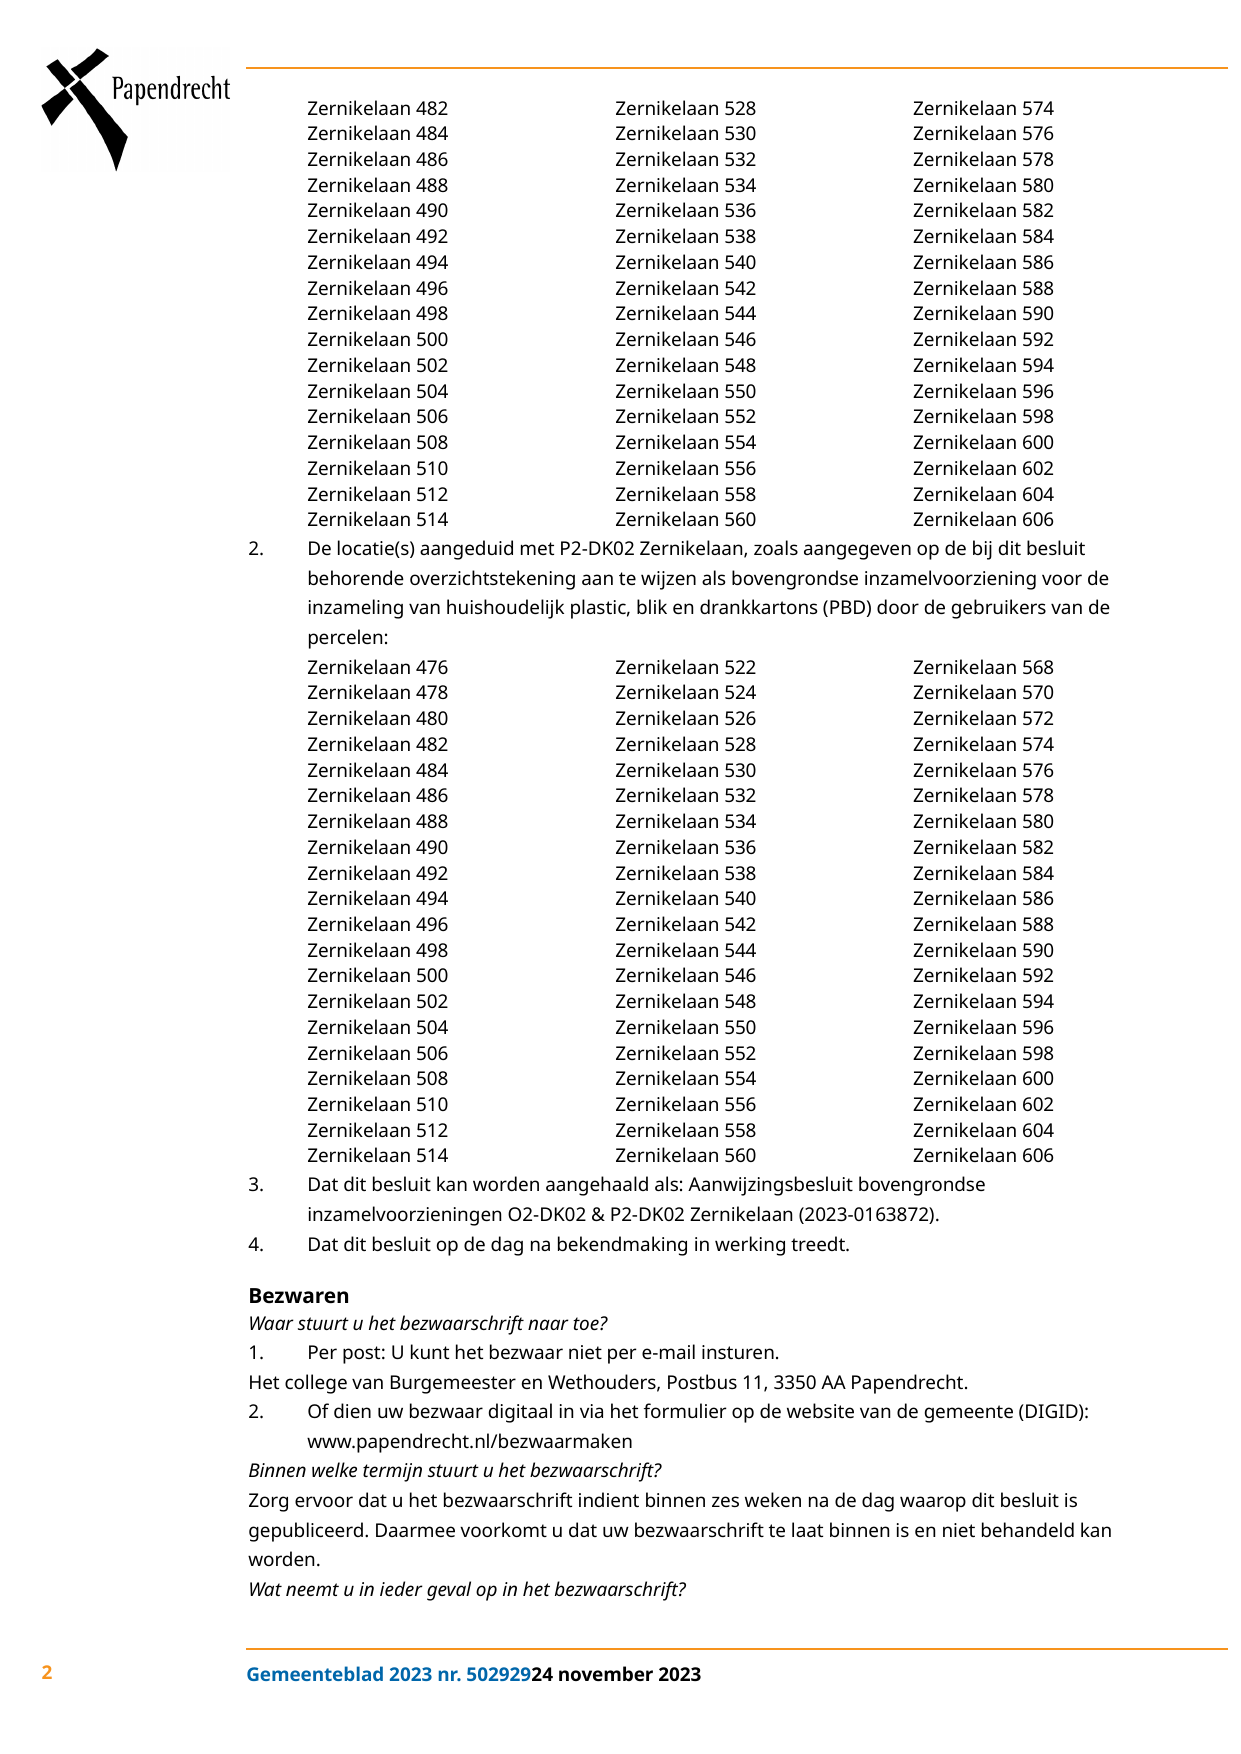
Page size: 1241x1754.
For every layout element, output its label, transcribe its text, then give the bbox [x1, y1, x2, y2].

table_cell Zernikelaan 582 [854, 198, 1152, 223]
text Zorg ervoor dat u het bezwaarschrift indient binnen zes weken na de dag waarop dit besluit is gepubliceerd. Daarmee voorkomt u dat uw bezwaarschrift te laat binnen is en niet behandeld kan worden. [248, 1487, 1152, 1572]
text Het college van Burgemeester en Wethouders, Postbus 11, 3350 AA Papendrecht. [248, 1369, 1152, 1394]
table_cell Zernikelaan 504 [248, 378, 556, 403]
table_cell Zernikelaan 542 [556, 911, 854, 937]
table_cell Zernikelaan 506 [248, 404, 556, 429]
table_cell Zernikelaan 512 [248, 1117, 556, 1143]
table_cell Zernikelaan 490 [248, 198, 556, 223]
table_cell Zernikelaan 494 [248, 249, 556, 275]
table_cell Zernikelaan 528 [556, 731, 854, 757]
table_cell Zernikelaan 534 [556, 808, 854, 834]
table_cell Zernikelaan 532 [556, 146, 854, 172]
table_cell Zernikelaan 492 [248, 224, 556, 249]
table_cell Zernikelaan 488 [248, 172, 556, 198]
table_cell Zernikelaan 538 [556, 860, 854, 885]
list Dat dit besluit kan worden aangehaald als: Aanwijzingsbesluit bovengrondse inzamelvoorzieningen O2-DK02 & P2-DK02 Zernikelaan (2023-0163872). [248, 1172, 1152, 1227]
table_cell Zernikelaan 558 [556, 1117, 854, 1143]
table_cell Zernikelaan 508 [248, 429, 556, 455]
table_cell Zernikelaan 486 [248, 146, 556, 172]
table_cell Zernikelaan 502 [248, 988, 556, 1014]
table_cell Zernikelaan 490 [248, 834, 556, 860]
table_cell Zernikelaan 512 [248, 481, 556, 506]
table_cell Zernikelaan 574 [854, 95, 1152, 121]
list Dat dit besluit op de dag na bekendmaking in werking treedt. [248, 1231, 1152, 1257]
table_header Zernikelaan 568 [854, 654, 1152, 679]
table_cell Zernikelaan 496 [248, 911, 556, 937]
table_cell Zernikelaan 570 [854, 680, 1152, 705]
table_cell Zernikelaan 584 [854, 224, 1152, 249]
table_cell Zernikelaan 580 [854, 172, 1152, 198]
table_cell Zernikelaan 604 [854, 1117, 1152, 1143]
table_cell Zernikelaan 594 [854, 352, 1152, 378]
table_cell Zernikelaan 596 [854, 1014, 1152, 1040]
table_cell Zernikelaan 514 [248, 1143, 556, 1168]
table_cell Zernikelaan 488 [248, 808, 556, 834]
table_cell Zernikelaan 500 [248, 326, 556, 352]
table_cell Zernikelaan 548 [556, 988, 854, 1014]
table_cell Zernikelaan 554 [556, 1066, 854, 1091]
table_cell Zernikelaan 606 [854, 1143, 1152, 1168]
table_cell Zernikelaan 560 [556, 1143, 854, 1168]
table_cell Zernikelaan 532 [556, 783, 854, 808]
table_cell Zernikelaan 530 [556, 757, 854, 782]
table_cell Zernikelaan 578 [854, 146, 1152, 172]
table_cell Zernikelaan 584 [854, 860, 1152, 885]
table_cell Zernikelaan 604 [854, 481, 1152, 506]
table_cell Zernikelaan 482 [248, 95, 556, 121]
table_cell Zernikelaan 554 [556, 429, 854, 455]
table_cell Zernikelaan 498 [248, 301, 556, 326]
table_cell Zernikelaan 550 [556, 378, 854, 403]
table_cell Zernikelaan 576 [854, 121, 1152, 146]
table_cell Zernikelaan 486 [248, 783, 556, 808]
table_cell Zernikelaan 552 [556, 1040, 854, 1066]
text Waar stuurt u het bezwaarschrift naar toe? [248, 1310, 1152, 1335]
table_cell Zernikelaan 508 [248, 1066, 556, 1091]
table_cell Zernikelaan 506 [248, 1040, 556, 1066]
table_cell Zernikelaan 528 [556, 95, 854, 121]
table_cell Zernikelaan 556 [556, 455, 854, 481]
table_cell Zernikelaan 592 [854, 326, 1152, 352]
table_cell Zernikelaan 498 [248, 937, 556, 963]
table_cell Zernikelaan 600 [854, 429, 1152, 455]
table_cell Zernikelaan 586 [854, 249, 1152, 275]
table_cell Zernikelaan 496 [248, 275, 556, 301]
table_cell Zernikelaan 542 [556, 275, 854, 301]
table_cell Zernikelaan 588 [854, 911, 1152, 937]
text Wat neemt u in ieder geval op in het bezwaarschrift? [248, 1576, 1152, 1602]
table_cell Zernikelaan 494 [248, 885, 556, 911]
table_cell Zernikelaan 548 [556, 352, 854, 378]
table_cell Zernikelaan 536 [556, 834, 854, 860]
table_cell Zernikelaan 552 [556, 404, 854, 429]
table_cell Zernikelaan 580 [854, 808, 1152, 834]
table_cell Zernikelaan 598 [854, 1040, 1152, 1066]
table_cell Zernikelaan 546 [556, 326, 854, 352]
table_cell Zernikelaan 502 [248, 352, 556, 378]
table_cell Zernikelaan 544 [556, 937, 854, 963]
table_cell Zernikelaan 596 [854, 378, 1152, 403]
table_cell Zernikelaan 588 [854, 275, 1152, 301]
table_cell Zernikelaan 484 [248, 757, 556, 782]
table_cell Zernikelaan 550 [556, 1014, 854, 1040]
table_cell Zernikelaan 510 [248, 1091, 556, 1117]
table_header Zernikelaan 476 [248, 654, 556, 679]
table_cell Zernikelaan 484 [248, 121, 556, 146]
table_cell Zernikelaan 540 [556, 249, 854, 275]
picture [41, 47, 231, 172]
table_cell Zernikelaan 526 [556, 705, 854, 731]
table_cell Zernikelaan 594 [854, 988, 1152, 1014]
table_cell Zernikelaan 478 [248, 680, 556, 705]
table_cell Zernikelaan 590 [854, 301, 1152, 326]
table_cell Zernikelaan 546 [556, 963, 854, 988]
table_cell Zernikelaan 590 [854, 937, 1152, 963]
table_cell Zernikelaan 600 [854, 1066, 1152, 1091]
table_header Zernikelaan 522 [556, 654, 854, 679]
table_cell Zernikelaan 602 [854, 1091, 1152, 1117]
table_cell Zernikelaan 578 [854, 783, 1152, 808]
list Per post: U kunt het bezwaar niet per e-mail insturen. [248, 1339, 1152, 1365]
table_cell Zernikelaan 482 [248, 731, 556, 757]
text Binnen welke termijn stuurt u het bezwaarschrift? [248, 1458, 1152, 1483]
table_cell Zernikelaan 536 [556, 198, 854, 223]
table_cell Zernikelaan 556 [556, 1091, 854, 1117]
table_cell Zernikelaan 582 [854, 834, 1152, 860]
table_cell Zernikelaan 530 [556, 121, 854, 146]
table_cell Zernikelaan 572 [854, 705, 1152, 731]
table_cell Zernikelaan 544 [556, 301, 854, 326]
table_cell Zernikelaan 500 [248, 963, 556, 988]
table_cell Zernikelaan 492 [248, 860, 556, 885]
table_cell Zernikelaan 560 [556, 506, 854, 532]
table_cell Zernikelaan 576 [854, 757, 1152, 782]
table_cell Zernikelaan 538 [556, 224, 854, 249]
text Bezwaren [248, 1281, 1152, 1310]
table_cell Zernikelaan 602 [854, 455, 1152, 481]
table_cell Zernikelaan 480 [248, 705, 556, 731]
table_cell Zernikelaan 504 [248, 1014, 556, 1040]
table_cell Zernikelaan 534 [556, 172, 854, 198]
list Of dien uw bezwaar digitaal in via het formulier op de website van de gemeente (DIGID): www.papendrecht.nl/bezwaarmaken [248, 1398, 1152, 1454]
table_cell Zernikelaan 514 [248, 506, 556, 532]
table_cell Zernikelaan 574 [854, 731, 1152, 757]
table_cell Zernikelaan 540 [556, 885, 854, 911]
table_cell Zernikelaan 606 [854, 506, 1152, 532]
list De locatie(s) aangeduid met P2-DK02 Zernikelaan, zoals aangegeven op de bij dit besluit behorende overzichtstekening aan te wijzen als bovengrondse inzamelvoorziening voor de inzameling van huishoudelijk plastic, blik en drankkartons (PBD) door de gebruikers van de percelen: [248, 535, 1152, 650]
table_cell Zernikelaan 558 [556, 481, 854, 506]
table_cell Zernikelaan 524 [556, 680, 854, 705]
table_cell Zernikelaan 592 [854, 963, 1152, 988]
table_cell Zernikelaan 510 [248, 455, 556, 481]
table_cell Zernikelaan 598 [854, 404, 1152, 429]
table_cell Zernikelaan 586 [854, 885, 1152, 911]
